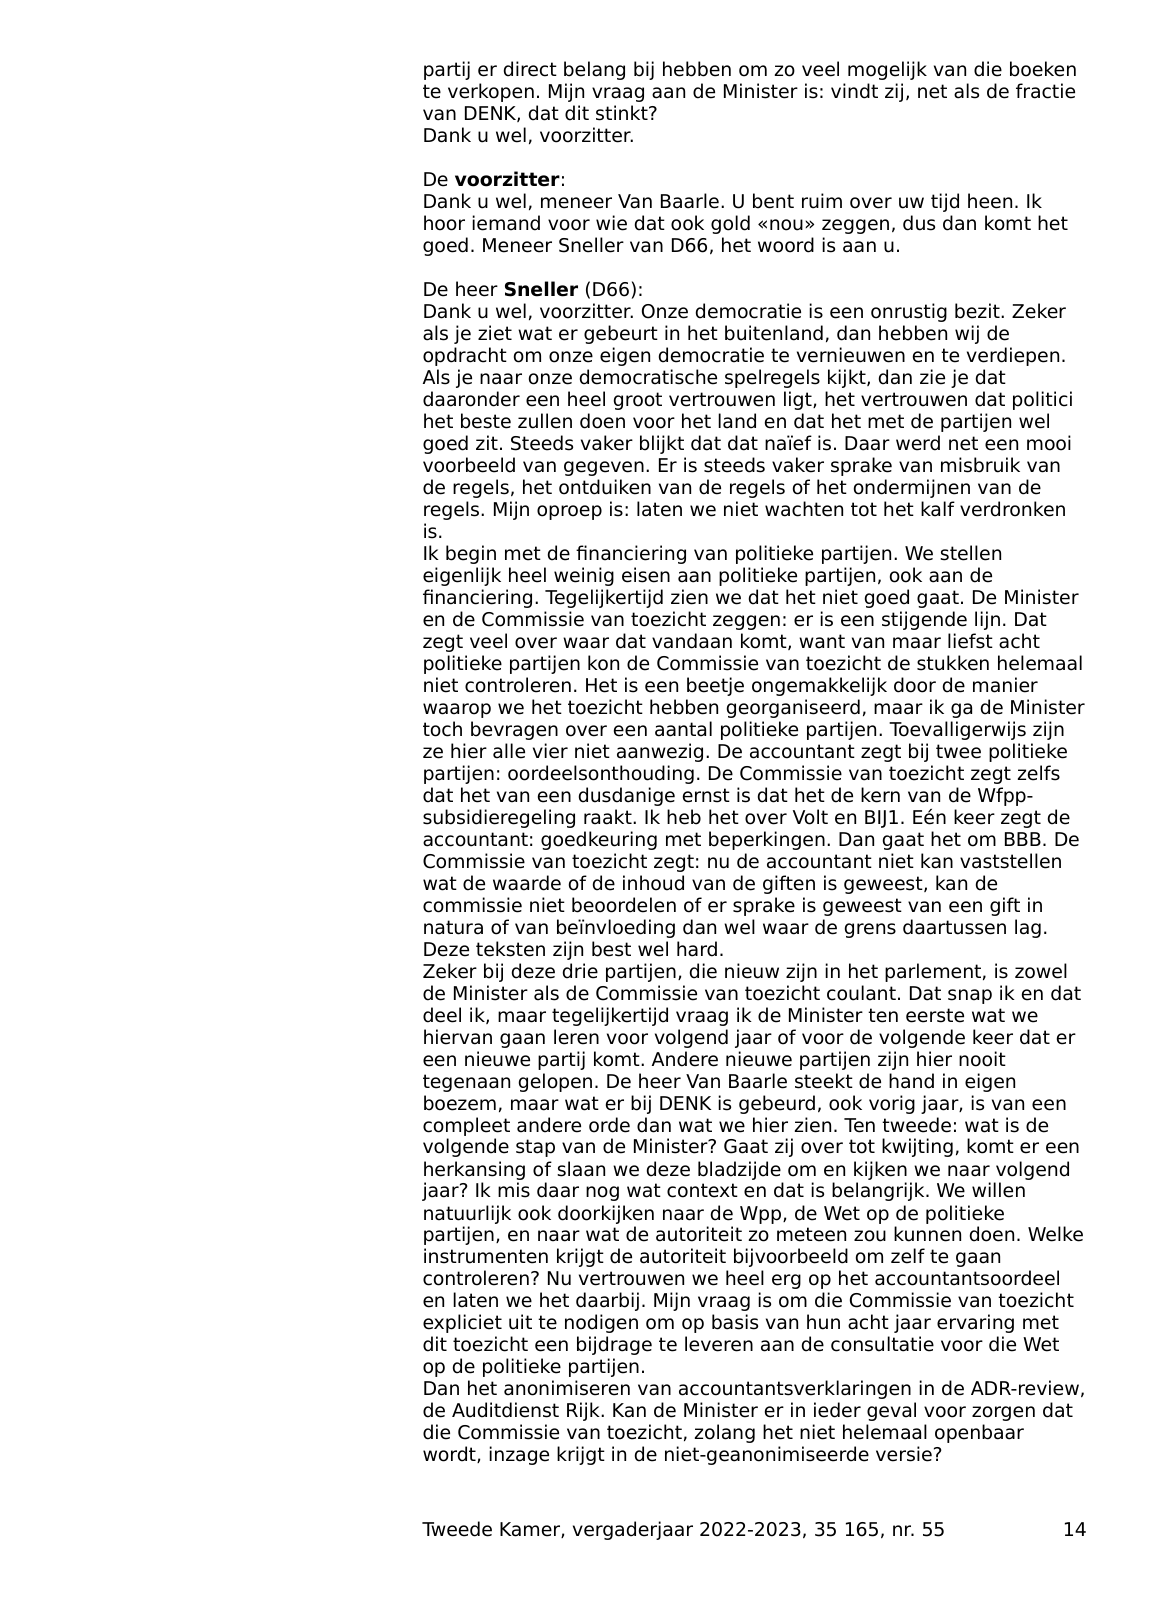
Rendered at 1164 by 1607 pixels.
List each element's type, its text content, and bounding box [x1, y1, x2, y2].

text partij er direct belang bij hebben om zo veel mogelijk van die boeken te verkopen. Mijn vraag aan de Minister is: vindt zij, net als de fractie van DENK, dat dit stinkt? [422, 59, 1087, 125]
text Dank u wel, voorzitter. Onze democratie is een onrustig bezit. Zeker als je ziet wat er gebeurt in het buitenland, dan hebben wij de opdracht om onze eigen democratie te vernieuwen en te verdiepen. Als je naar onze democratische spelregels kijkt, dan zie je dat daaronder een heel groot vertrouwen ligt, het vertrouwen dat politici het beste zullen doen voor het land en dat het met de partijen wel goed zit. Steeds vaker blijkt dat dat naïef is. Daar werd net een mooi voorbeeld van gegeven. Er is steeds vaker sprake van misbruik van de regels, het ontduiken van de regels of het ondermijnen van de regels. Mijn oproep is: laten we niet wachten tot het kalf verdronken is. [422, 301, 1087, 543]
text Dank u wel, meneer Van Baarle. U bent ruim over uw tijd heen. Ik hoor iemand voor wie dat ook gold «nou» zeggen, dus dan komt het goed. Meneer Sneller van D66, het woord is aan u. [422, 191, 1087, 257]
text Dank u wel, voorzitter. [422, 125, 1087, 147]
text Ik begin met de financiering van politieke partijen. We stellen eigenlijk heel weinig eisen aan politieke partijen, ook aan de financiering. Tegelijkertijd zien we dat het niet goed gaat. De Minister en de Commissie van toezicht zeggen: er is een stijgende lijn. Dat zegt veel over waar dat vandaan komt, want van maar liefst acht politieke partijen kon de Commissie van toezicht de stukken helemaal niet controleren. Het is een beetje ongemakkelijk door de manier waarop we het toezicht hebben georganiseerd, maar ik ga de Minister toch bevragen over een aantal politieke partijen. Toevalligerwijs zijn ze hier alle vier niet aanwezig. De accountant zegt bij twee politieke partijen: oordeelsonthouding. De Commissie van toezicht zegt zelfs dat het van een dusdanige ernst is dat het de kern van de Wfpp-subsidieregeling raakt. Ik heb het over Volt en BIJ1. Eén keer zegt de accountant: goedkeuring met beperkingen. Dan gaat het om BBB. De Commissie van toezicht zegt: nu de accountant niet kan vaststellen wat de waarde of de inhoud van de giften is geweest, kan de commissie niet beoordelen of er sprake is geweest van een gift in natura of van beïnvloeding dan wel waar de grens daartussen lag. Deze teksten zijn best wel hard. [422, 543, 1087, 961]
text Dan het anonimiseren van accountantsverklaringen in de ADR-review, de Auditdienst Rijk. Kan de Minister er in ieder geval voor zorgen dat die Commissie van toezicht, zolang het niet helemaal openbaar wordt, inzage krijgt in de niet-geanonimiseerde versie? [422, 1378, 1087, 1466]
text De voorzitter: [422, 169, 1087, 191]
text Zeker bij deze drie partijen, die nieuw zijn in het parlement, is zowel de Minister als de Commissie van toezicht coulant. Dat snap ik en dat deel ik, maar tegelijkertijd vraag ik de Minister ten eerste wat we hiervan gaan leren voor volgend jaar of voor de volgende keer dat er een nieuwe partij komt. Andere nieuwe partijen zijn hier nooit tegenaan gelopen. De heer Van Baarle steekt de hand in eigen boezem, maar wat er bij DENK is gebeurd, ook vorig jaar, is van een compleet andere orde dan wat we hier zien. Ten tweede: wat is de volgende stap van de Minister? Gaat zij over tot kwijting, komt er een herkansing of slaan we deze bladzijde om en kijken we naar volgend jaar? Ik mis daar nog wat context en dat is belangrijk. We willen natuurlijk ook doorkijken naar de Wpp, de Wet op de politieke partijen, en naar wat de autoriteit zo meteen zou kunnen doen. Welke instrumenten krijgt de autoriteit bijvoorbeeld om zelf te gaan controleren? Nu vertrouwen we heel erg op het accountantsoordeel en laten we het daarbij. Mijn vraag is om die Commissie van toezicht expliciet uit te nodigen om op basis van hun acht jaar ervaring met dit toezicht een bijdrage te leveren aan de consultatie voor die Wet op de politieke partijen. [422, 961, 1087, 1378]
text De heer Sneller (D66): [422, 279, 1087, 301]
